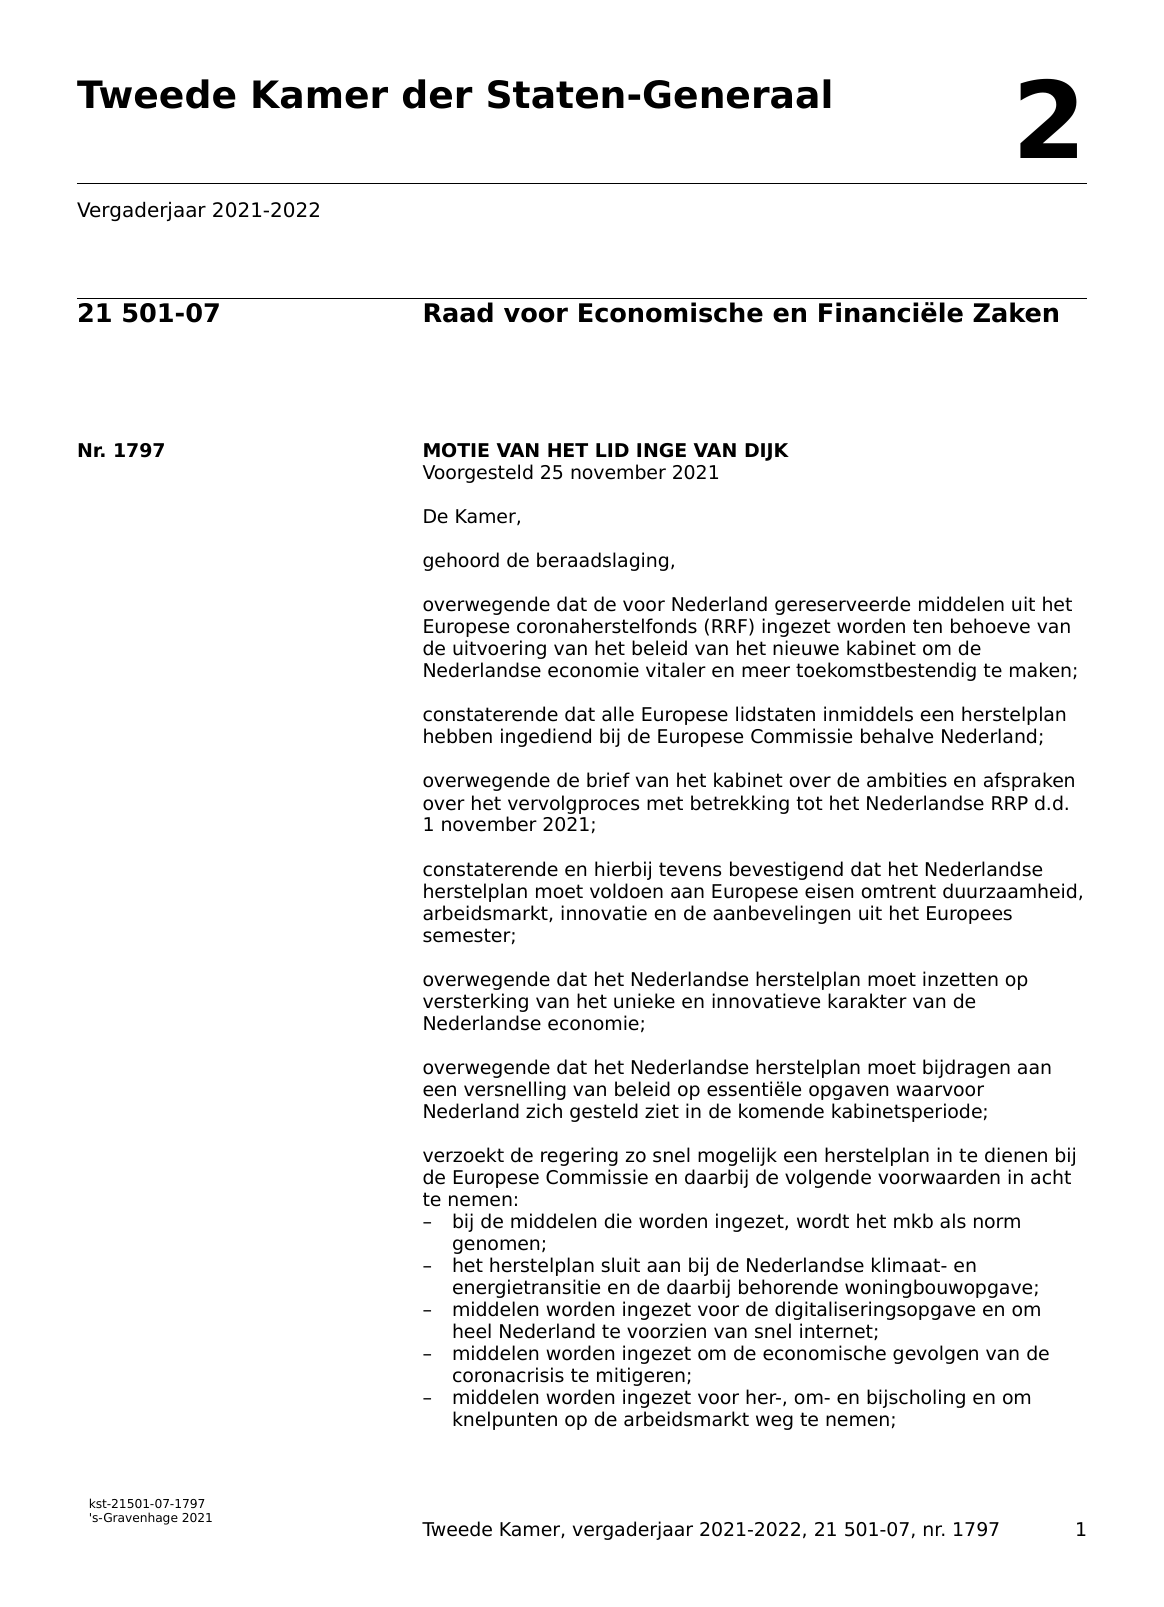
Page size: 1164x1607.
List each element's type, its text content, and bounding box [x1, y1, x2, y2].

text overwegende de brief van het kabinet over de ambities en afspraken over het vervolgproces met betrekking tot het Nederlandse RRP d.d. 1 november 2021; [422, 770, 1087, 836]
text – het herstelplan sluit aan bij de Nederlandse klimaat- en energietransitie en de daarbij behorende woningbouwopgave; [422, 1255, 1087, 1299]
text overwegende dat het Nederlandse herstelplan moet bijdragen aan een versnelling van beleid op essentiële opgaven waarvoor Nederland zich gesteld ziet in de komende kabinetsperiode; [422, 1057, 1087, 1123]
text – middelen worden ingezet voor de digitaliseringsopgave en om heel Nederland te voorzien van snel internet; [422, 1299, 1087, 1343]
subtitle 21 501-07 Raad voor Economische en Financiële Zaken [77, 299, 1087, 329]
text gehoord de beraadslaging, [422, 550, 1087, 572]
text verzoekt de regering zo snel mogelijk een herstelplan in te dienen bij de Europese Commissie en daarbij de volgende voorwaarden in acht te nemen: [422, 1145, 1087, 1211]
text Voorgesteld 25 november 2021 [422, 462, 1087, 484]
table_cell Vergaderjaar 2021-2022 [77, 184, 1087, 298]
text overwegende dat de voor Nederland gereserveerde middelen uit het Europese coronaherstelfonds (RRF) ingezet worden ten behoeve van de uitvoering van het beleid van het nieuwe kabinet om de Nederlandse economie vitaler en meer toekomstbestendig te maken; [422, 594, 1087, 682]
subtitle Nr. 1797 MOTIE VAN HET LID INGE VAN DIJK [77, 440, 1087, 462]
text overwegende dat het Nederlandse herstelplan moet inzetten op versterking van het unieke en innovatieve karakter van de Nederlandse economie; [422, 969, 1087, 1034]
table_header 2 [886, 59, 1087, 183]
text 's-Gravenhage 2021 [88, 1511, 323, 1525]
text – middelen worden ingezet om de economische gevolgen van de coronacrisis te mitigeren; [422, 1343, 1087, 1387]
table_header Tweede Kamer der Staten-Generaal [77, 59, 886, 183]
text constaterende en hierbij tevens bevestigend dat het Nederlandse herstelplan moet voldoen aan Europese eisen omtrent duurzaamheid, arbeidsmarkt, innovatie en de aanbevelingen uit het Europees semester; [422, 858, 1087, 946]
text – bij de middelen die worden ingezet, wordt het mkb als norm genomen; [422, 1211, 1087, 1255]
text kst-21501-07-1797 [88, 1497, 323, 1511]
text – middelen worden ingezet voor her-, om- en bijscholing en om knelpunten op de arbeidsmarkt weg te nemen; [422, 1387, 1087, 1431]
text constaterende dat alle Europese lidstaten inmiddels een herstelplan hebben ingediend bij de Europese Commissie behalve Nederland; [422, 704, 1087, 748]
text De Kamer, [422, 506, 1087, 528]
